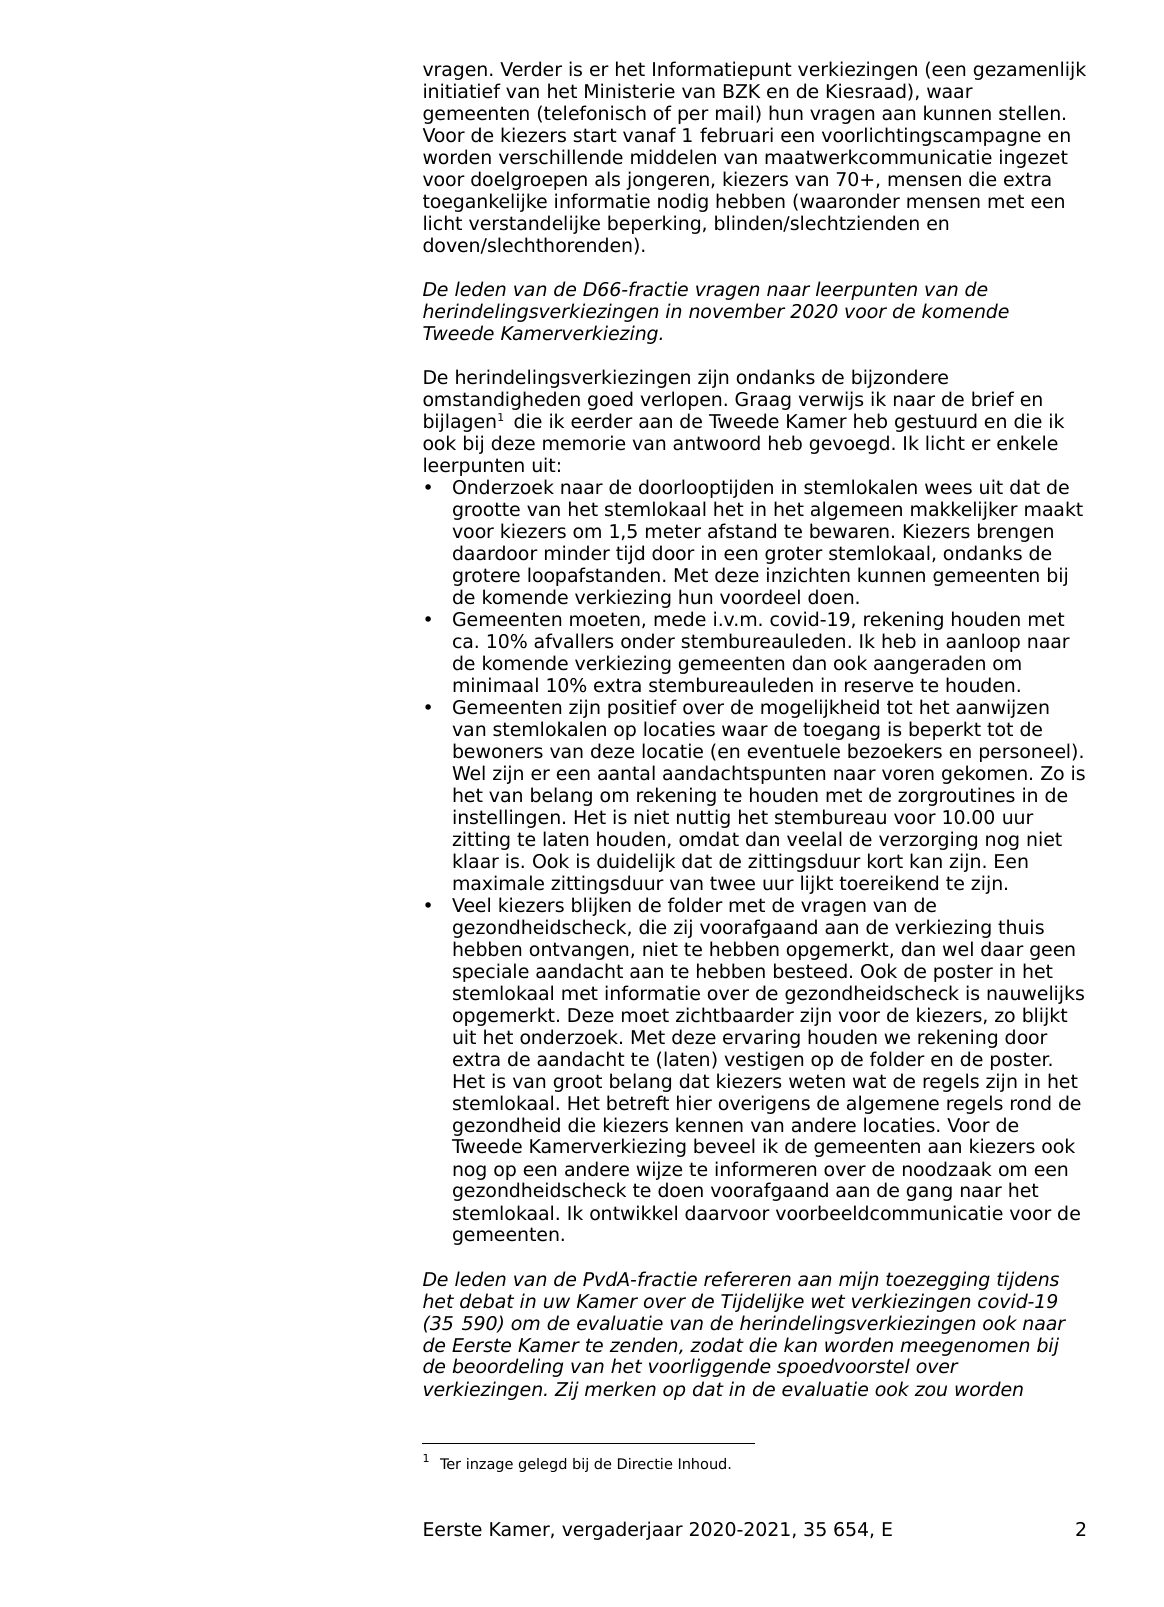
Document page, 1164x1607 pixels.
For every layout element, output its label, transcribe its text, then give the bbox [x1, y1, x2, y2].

text Ter inzage gelegd bij de Directie Inhoud. [422, 1452, 1087, 1474]
text • Gemeenten moeten, mede i.v.m. covid-19, rekening houden met ca. 10% afvallers onder stembureauleden. Ik heb in aanloop naar de komende verkiezing gemeenten dan ook aangeraden om minimaal 10% extra stembureauleden in reserve te houden. [422, 609, 1087, 697]
text • Gemeenten zijn positief over de mogelijkheid tot het aanwijzen van stemlokalen op locaties waar de toegang is beperkt tot de bewoners van deze locatie (en eventuele bezoekers en personeel). Wel zijn er een aantal aandachtspunten naar voren gekomen. Zo is het van belang om rekening te houden met de zorgroutines in de instellingen. Het is niet nuttig het stembureau voor 10.00 uur zitting te laten houden, omdat dan veelal de verzorging nog niet klaar is. Ook is duidelijk dat de zittingsduur kort kan zijn. Een maximale zittingsduur van twee uur lijkt toereikend te zijn. [422, 697, 1087, 895]
text • Onderzoek naar de doorlooptijden in stemlokalen wees uit dat de grootte van het stemlokaal het in het algemeen makkelijker maakt voor kiezers om 1,5 meter afstand te bewaren. Kiezers brengen daardoor minder tijd door in een groter stemlokaal, ondanks de grotere loopafstanden. Met deze inzichten kunnen gemeenten bij de komende verkiezing hun voordeel doen. [422, 477, 1087, 609]
text De leden van de PvdA-fractie refereren aan mijn toezegging tijdens het debat in uw Kamer over de Tijdelijke wet verkiezingen covid-19 (35 590) om de evaluatie van de herindelingsverkiezingen ook naar de Eerste Kamer te zenden, zodat die kan worden meegenomen bij de beoordeling van het voorliggende spoedvoorstel over verkiezingen. Zij merken op dat in de evaluatie ook zou worden [422, 1268, 1087, 1400]
text • Veel kiezers blijken de folder met de vragen van de gezondheidscheck, die zij voorafgaand aan de verkiezing thuis hebben ontvangen, niet te hebben opgemerkt, dan wel daar geen speciale aandacht aan te hebben besteed. Ook de poster in het stemlokaal met informatie over de gezondheidscheck is nauwelijks opgemerkt. Deze moet zichtbaarder zijn voor de kiezers, zo blijkt uit het onderzoek. Met deze ervaring houden we rekening door extra de aandacht te (laten) vestigen op de folder en de poster. Het is van groot belang dat kiezers weten wat de regels zijn in het stemlokaal. Het betreft hier overigens de algemene regels rond de gezondheid die kiezers kennen van andere locaties. Voor de Tweede Kamerverkiezing beveel ik de gemeenten aan kiezers ook nog op een andere wijze te informeren over de noodzaak om een gezondheidscheck te doen voorafgaand aan de gang naar het stemlokaal. Ik ontwikkel daarvoor voorbeeldcommunicatie voor de gemeenten. [422, 895, 1087, 1246]
text vragen. Verder is er het Informatiepunt verkiezingen (een gezamenlijk initiatief van het Ministerie van BZK en de Kiesraad), waar gemeenten (telefonisch of per mail) hun vragen aan kunnen stellen. [422, 59, 1087, 125]
text De leden van de D66-fractie vragen naar leerpunten van de herindelingsverkiezingen in november 2020 voor de komende Tweede Kamerverkiezing. [422, 279, 1087, 345]
text De herindelingsverkiezingen zijn ondanks de bijzondere omstandigheden goed verlopen. Graag verwijs ik naar de brief en bijlagen die ik eerder aan de Tweede Kamer heb gestuurd en die ik ook bij deze memorie van antwoord heb gevoegd. Ik licht er enkele leerpunten uit: [422, 367, 1087, 477]
text Voor de kiezers start vanaf 1 februari een voorlichtingscampagne en worden verschillende middelen van maatwerkcommunicatie ingezet voor doelgroepen als jongeren, kiezers van 70+, mensen die extra toegankelijke informatie nodig hebben (waaronder mensen met een licht verstandelijke beperking, blinden/slechtzienden en doven/slechthorenden). [422, 125, 1087, 257]
